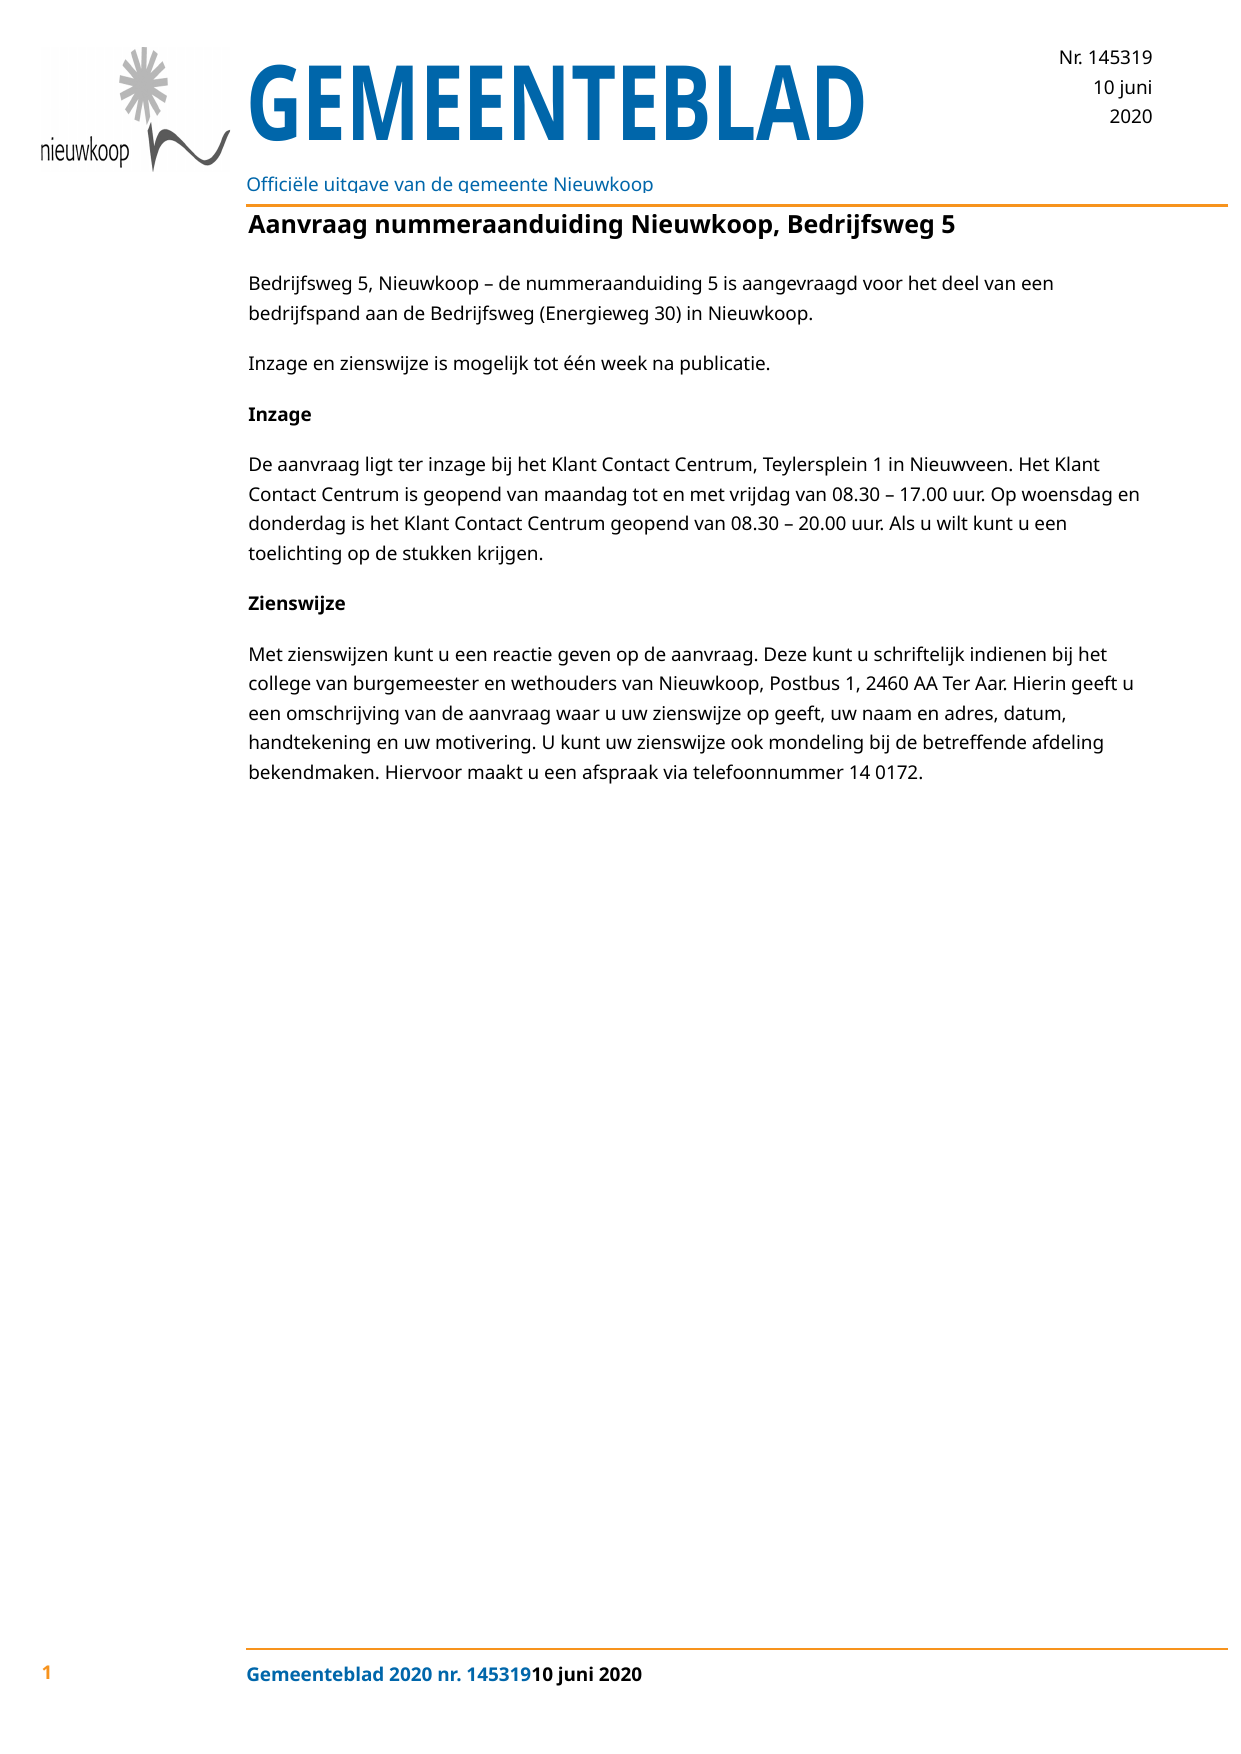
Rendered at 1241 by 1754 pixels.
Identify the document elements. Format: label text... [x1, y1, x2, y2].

text Aanvraag nummeraanduiding Nieuwkoop, Bedrijfsweg 5 [248, 207, 1152, 241]
text Inzage en zienswijze is mogelijk tot één week na publicatie. [248, 350, 1152, 376]
picture [41, 47, 231, 172]
text Inzage [248, 401, 1152, 426]
text Zienswijze [248, 590, 1152, 616]
text Met zienswijzen kunt u een reactie geven op de aanvraag. Deze kunt u schriftelijk indienen bij het college van burgemeester en wethouders van Nieuwkoop, Postbus 1, 2460 AA Ter Aar. Hierin geeft u een omschrijving van de aanvraag waar u uw zienswijze op geeft, uw naam en adres, datum, handtekening en uw motivering. U kunt uw zienswijze ook mondeling bij de betreffende afdeling bekendmaken. Hiervoor maakt u een afspraak via telefoonnummer 14 0172. [248, 641, 1152, 785]
text Bedrijfsweg 5, Nieuwkoop – de nummeraanduiding 5 is aangevraagd voor het deel van een bedrijfspand aan de Bedrijfsweg (Energieweg 30) in Nieuwkoop. [248, 270, 1152, 326]
text De aanvraag ligt ter inzage bij het Klant Contact Centrum, Teylersplein 1 in Nieuwveen. Het Klant Contact Centrum is geopend van maandag tot en met vrijdag van 08.30 – 17.00 uur. Op woensdag en donderdag is het Klant Contact Centrum geopend van 08.30 – 20.00 uur. Als u wilt kunt u een toelichting op de stukken krijgen. [248, 451, 1152, 566]
